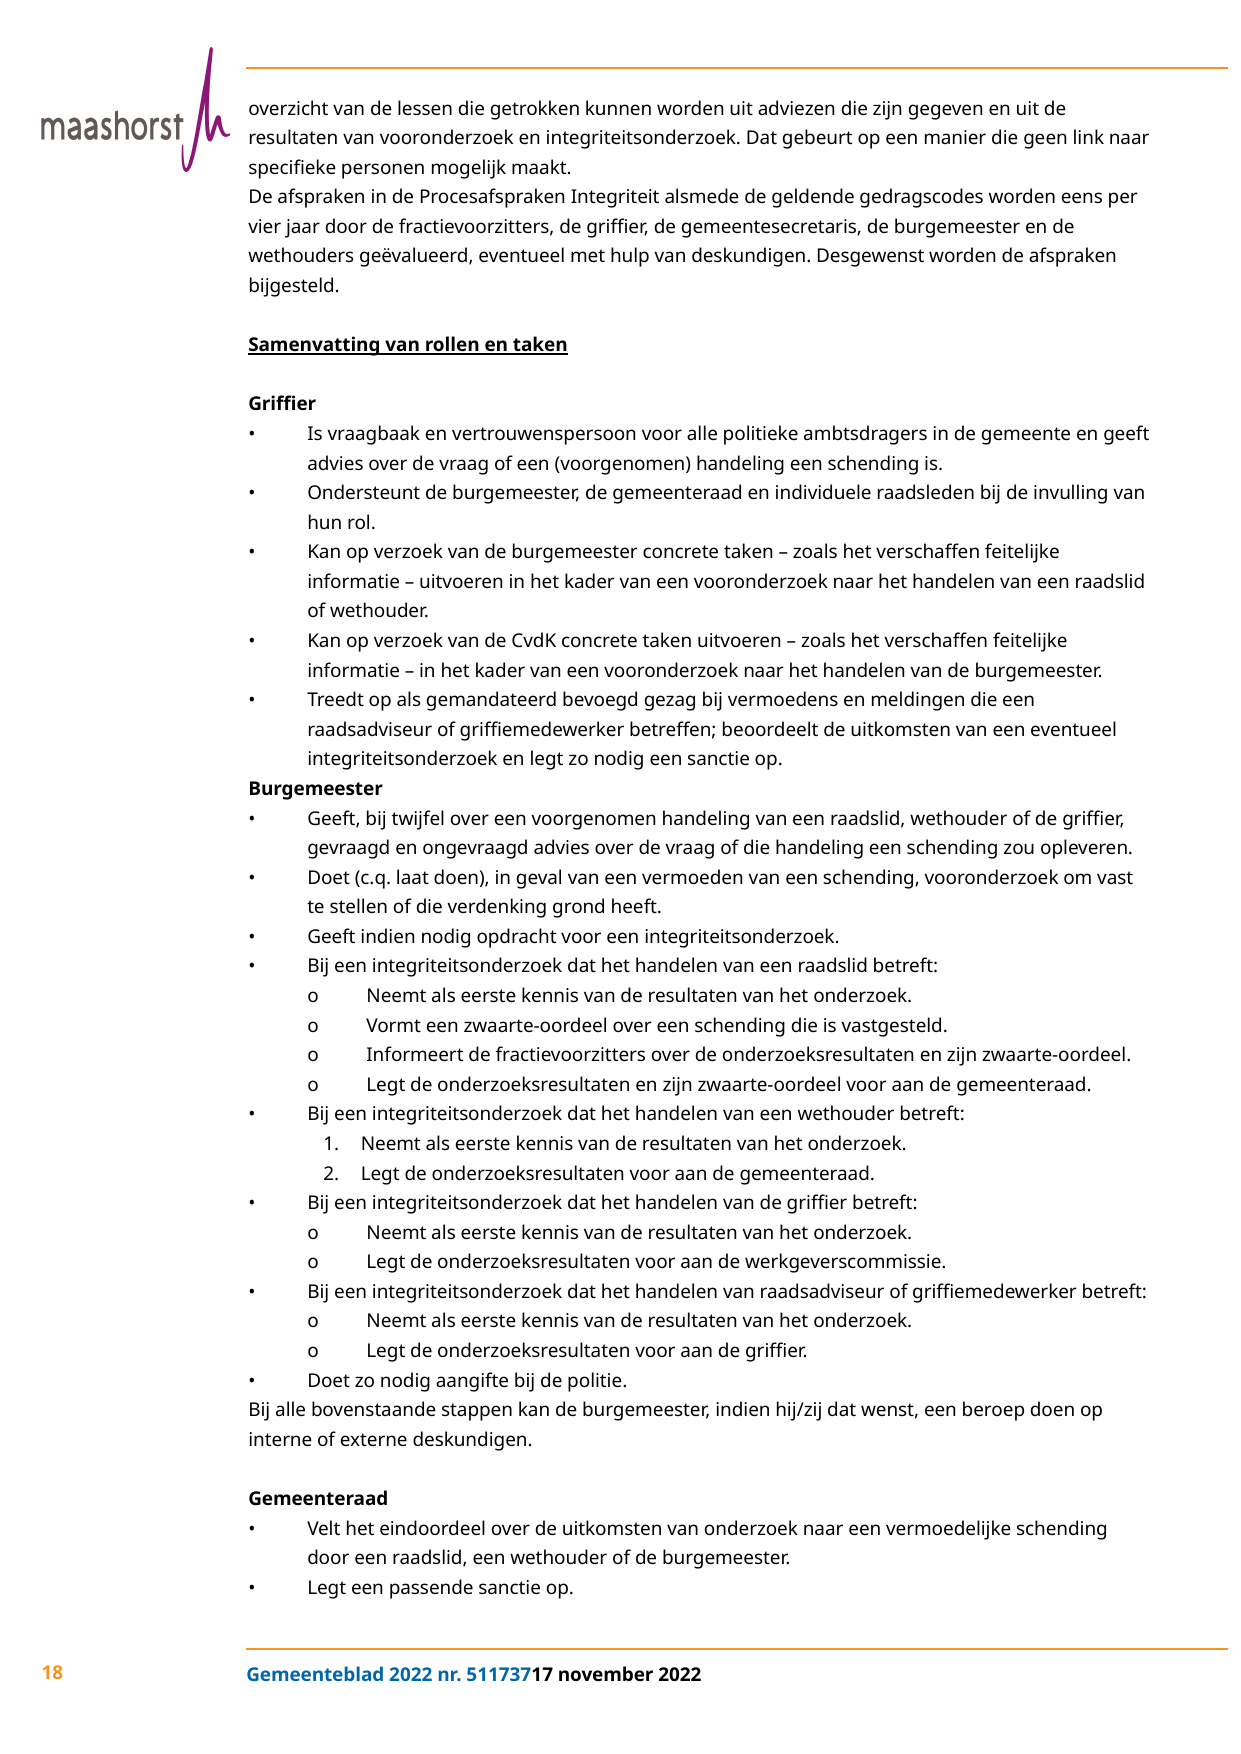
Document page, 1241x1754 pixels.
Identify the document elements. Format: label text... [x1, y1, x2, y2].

list Vormt een zwaarte-oordeel over een schending die is vastgesteld. [307, 1012, 1152, 1038]
list Legt de onderzoeksresultaten voor aan de griffier. [307, 1337, 1152, 1363]
text Burgemeester [248, 775, 1152, 801]
list Neemt als eerste kennis van de resultaten van het onderzoek. [307, 1219, 1152, 1245]
list Treedt op als gemandateerd bevoegd gezag bij vermoedens en meldingen die een raadsadviseur of griffiemedewerker betreffen; beoordeelt de uitkomsten van een eventueel integriteitsonderzoek en legt zo nodig een sanctie op. [248, 686, 1152, 771]
list Geeft, bij twijfel over een voorgenomen handeling van een raadslid, wethouder of de griffier, gevraagd en ongevraagd advies over de vraag of die handeling een schending zou opleveren. [248, 805, 1152, 860]
list Doet (c.q. laat doen), in geval van een vermoeden van een schending, vooronderzoek om vast te stellen of die verdenking grond heeft. [248, 864, 1152, 919]
list Neemt als eerste kennis van de resultaten van het onderzoek. [323, 1130, 1152, 1156]
list Bij een integriteitsonderzoek dat het handelen van een raadslid betreft: [248, 953, 1152, 978]
list Legt de onderzoeksresultaten voor aan de gemeenteraad. [323, 1160, 1152, 1186]
list Ondersteunt de burgemeester, de gemeenteraad en individuele raadsleden bij de invulling van hun rol. [248, 479, 1152, 535]
list Velt het eindoordeel over de uitkomsten van onderzoek naar een vermoedelijke schending door een raadslid, een wethouder of de burgemeester. [248, 1515, 1152, 1570]
text De afspraken in de Procesafspraken Integriteit alsmede de geldende gedragscodes worden eens per vier jaar door de fractievoorzitters, de griffier, de gemeentesecretaris, de burgemeester en de wethouders geëvalueerd, eventueel met hulp van deskundigen. Desgewenst worden de afspraken bijgesteld. [248, 183, 1152, 298]
list Legt de onderzoeksresultaten voor aan de werkgeverscommissie. [307, 1248, 1152, 1274]
list Neemt als eerste kennis van de resultaten van het onderzoek. [307, 1308, 1152, 1333]
text Bij alle bovenstaande stappen kan de burgemeester, indien hij/zij dat wenst, een beroep doen op interne of externe deskundigen. [248, 1396, 1152, 1452]
list Bij een integriteitsonderzoek dat het handelen van raadsadviseur of griffiemedewerker betreft: [248, 1278, 1152, 1304]
list Bij een integriteitsonderzoek dat het handelen van een wethouder betreft: [248, 1101, 1152, 1126]
text Samenvatting van rollen en taken [248, 331, 1152, 357]
list Geeft indien nodig opdracht voor een integriteitsonderzoek. [248, 923, 1152, 949]
text overzicht van de lessen die getrokken kunnen worden uit adviezen die zijn gegeven en uit de resultaten van vooronderzoek en integriteitsonderzoek. Dat gebeurt op een manier die geen link naar specifieke personen mogelijk maakt. [248, 95, 1152, 180]
list Is vraagbaak en vertrouwenspersoon voor alle politieke ambtsdragers in de gemeente en geeft advies over de vraag of een (voorgenomen) handeling een schending is. [248, 420, 1152, 476]
text Griffier [248, 391, 1152, 416]
picture [41, 47, 231, 172]
list Informeert de fractievoorzitters over de onderzoeksresultaten en zijn zwaarte-oordeel. [307, 1041, 1152, 1067]
list Kan op verzoek van de burgemeester concrete taken – zoals het verschaffen feitelijke informatie – uitvoeren in het kader van een vooronderzoek naar het handelen van een raadslid of wethouder. [248, 538, 1152, 623]
list Doet zo nodig aangifte bij de politie. [248, 1367, 1152, 1393]
list Legt de onderzoeksresultaten en zijn zwaarte-oordeel voor aan de gemeenteraad. [307, 1071, 1152, 1097]
text Gemeenteraad [248, 1485, 1152, 1511]
list Bij een integriteitsonderzoek dat het handelen van de griffier betreft: [248, 1189, 1152, 1215]
list Legt een passende sanctie op. [248, 1574, 1152, 1600]
list Neemt als eerste kennis van de resultaten van het onderzoek. [307, 982, 1152, 1008]
list Kan op verzoek van de CvdK concrete taken uitvoeren – zoals het verschaffen feitelijke informatie – in het kader van een vooronderzoek naar het handelen van de burgemeester. [248, 627, 1152, 683]
